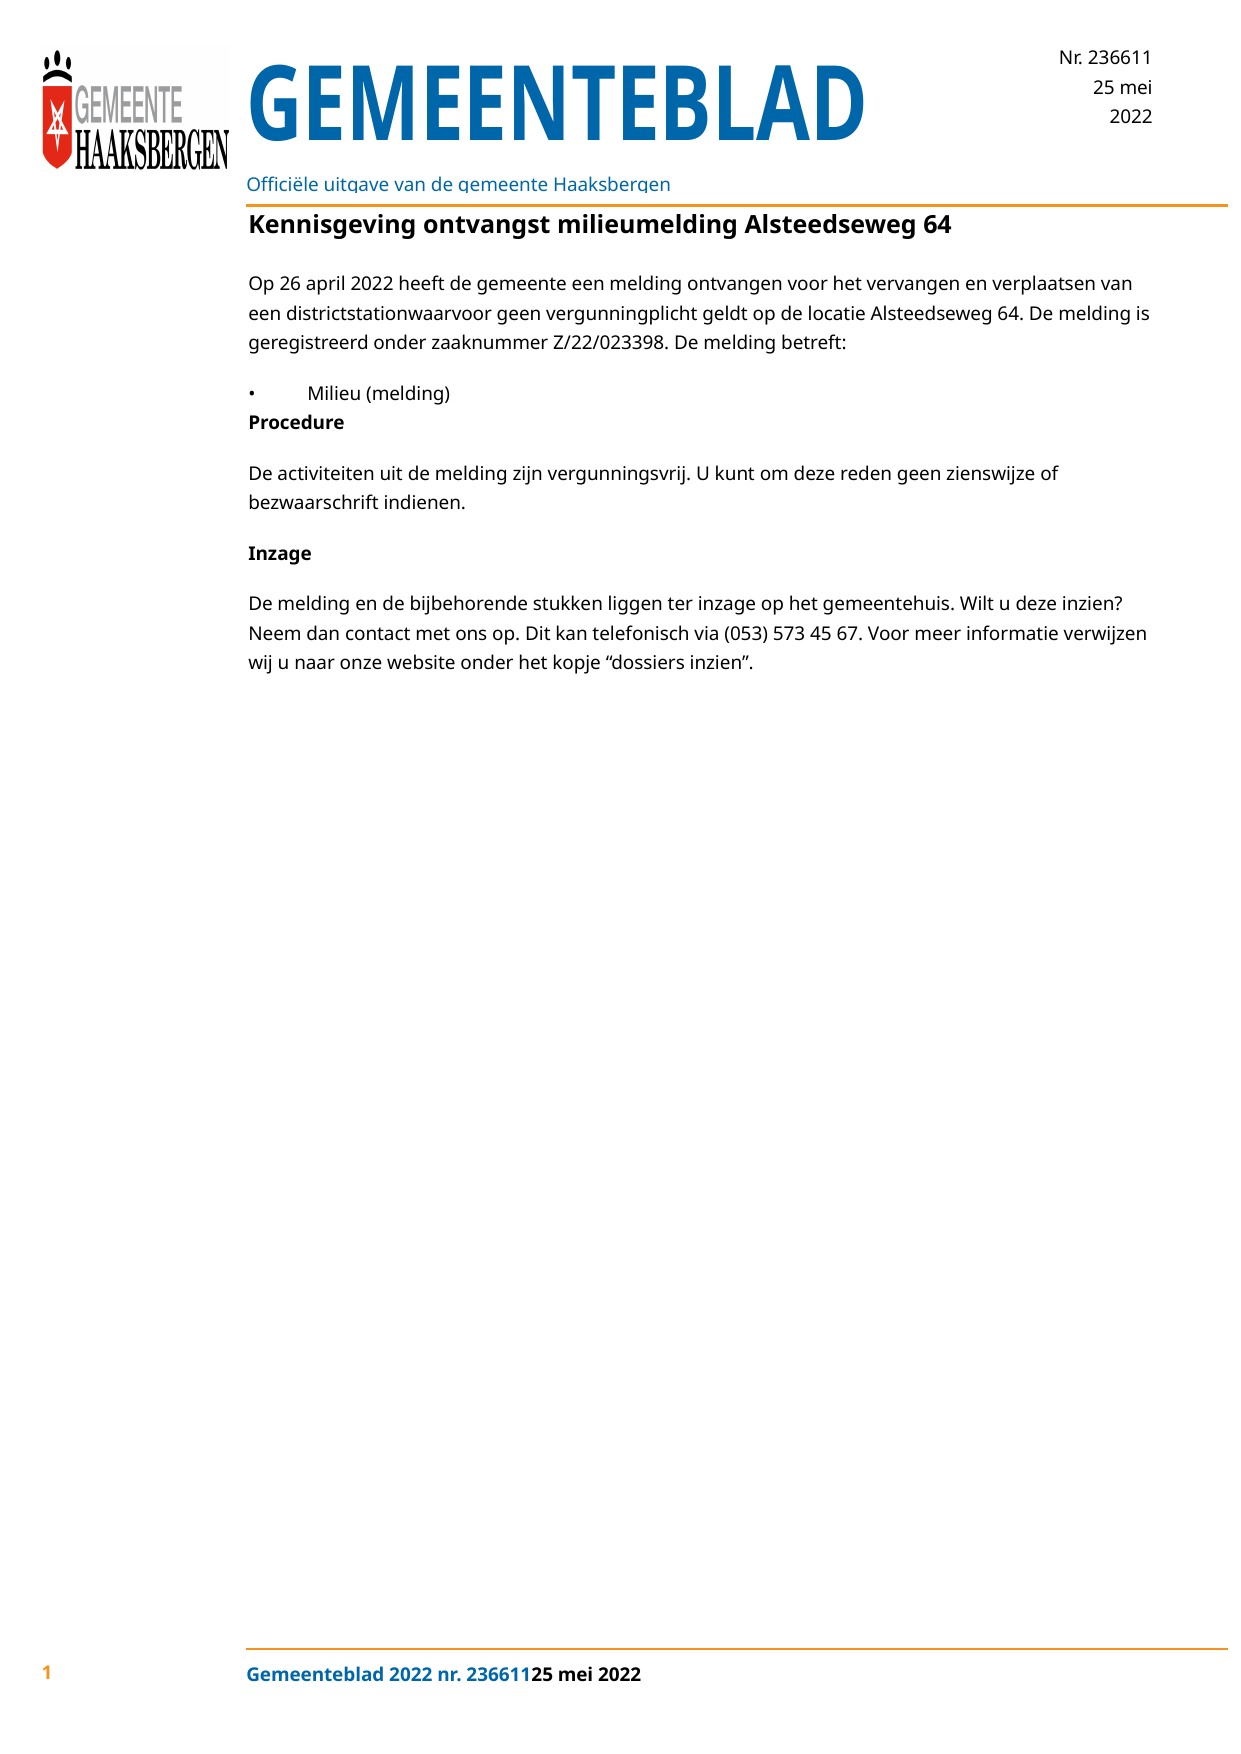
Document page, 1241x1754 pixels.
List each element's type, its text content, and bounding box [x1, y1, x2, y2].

text Op 26 april 2022 heeft de gemeente een melding ontvangen voor het vervangen en verplaatsen van een districtstationwaarvoor geen vergunningplicht geldt op de locatie Alsteedseweg 64. De melding is geregistreerd onder zaaknummer Z/22/023398. De melding betreft: [248, 270, 1152, 355]
text Procedure [248, 409, 1152, 435]
list Milieu (melding) [248, 380, 1152, 406]
text Inzage [248, 540, 1152, 566]
text De activiteiten uit de melding zijn vergunningsvrij. U kunt om deze reden geen zienswijze of bezwaarschrift indienen. [248, 460, 1152, 515]
text De melding en de bijbehorende stukken liggen ter inzage op het gemeentehuis. Wilt u deze inzien? Neem dan contact met ons op. Dit kan telefonisch via (053) 573 45 67. Voor meer informatie verwijzen wij u naar onze website onder het kopje “dossiers inzien”. [248, 590, 1152, 675]
text Kennisgeving ontvangst milieumelding Alsteedseweg 64 [248, 207, 1152, 241]
picture [41, 47, 231, 172]
